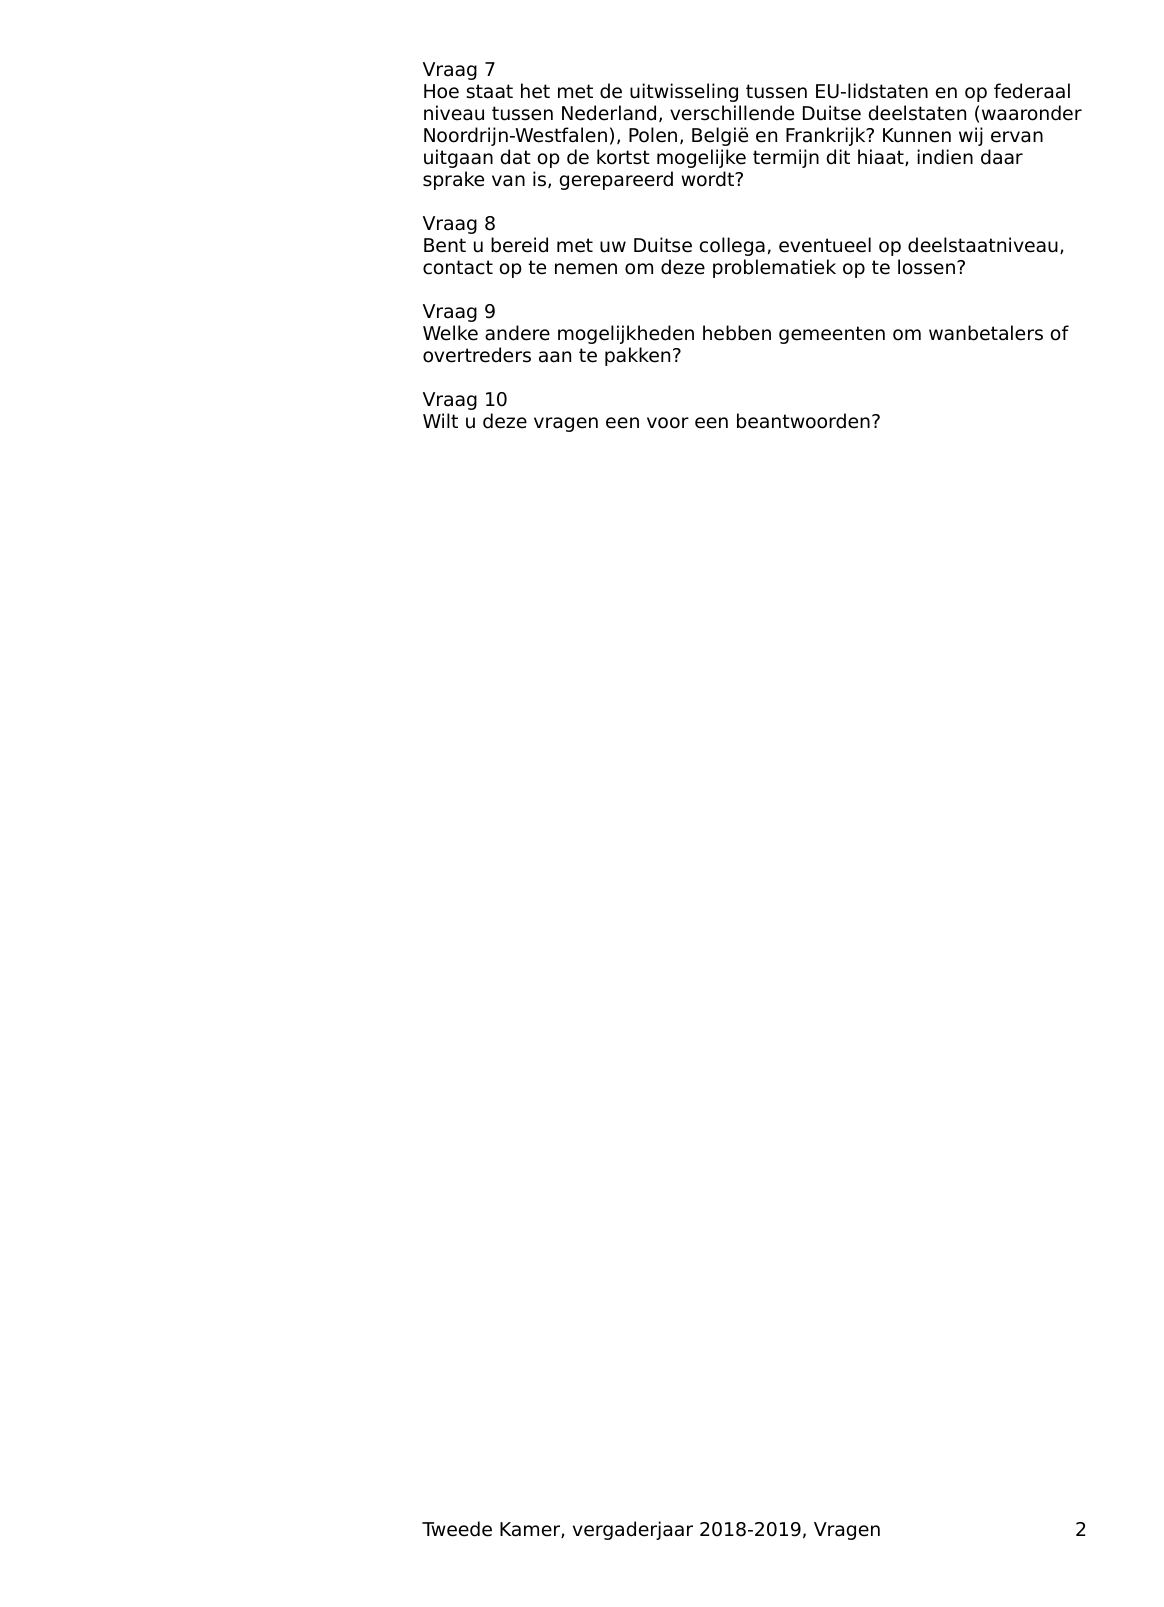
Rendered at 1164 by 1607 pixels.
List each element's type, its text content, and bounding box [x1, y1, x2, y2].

text Vraag 9 [422, 301, 1087, 323]
text Welke andere mogelijkheden hebben gemeenten om wanbetalers of overtreders aan te pakken? [422, 323, 1087, 367]
text Bent u bereid met uw Duitse collega, eventueel op deelstaatniveau, contact op te nemen om deze problematiek op te lossen? [422, 235, 1087, 279]
text Hoe staat het met de uitwisseling tussen EU-lidstaten en op federaal niveau tussen Nederland, verschillende Duitse deelstaten (waaronder Noordrijn-Westfalen), Polen, België en Frankrijk? Kunnen wij ervan uitgaan dat op de kortst mogelijke termijn dit hiaat, indien daar sprake van is, gerepareerd wordt? [422, 81, 1087, 191]
text Wilt u deze vragen een voor een beantwoorden? [422, 411, 1087, 433]
text Vraag 8 [422, 213, 1087, 235]
text Vraag 10 [422, 389, 1087, 411]
text Vraag 7 [422, 59, 1087, 81]
